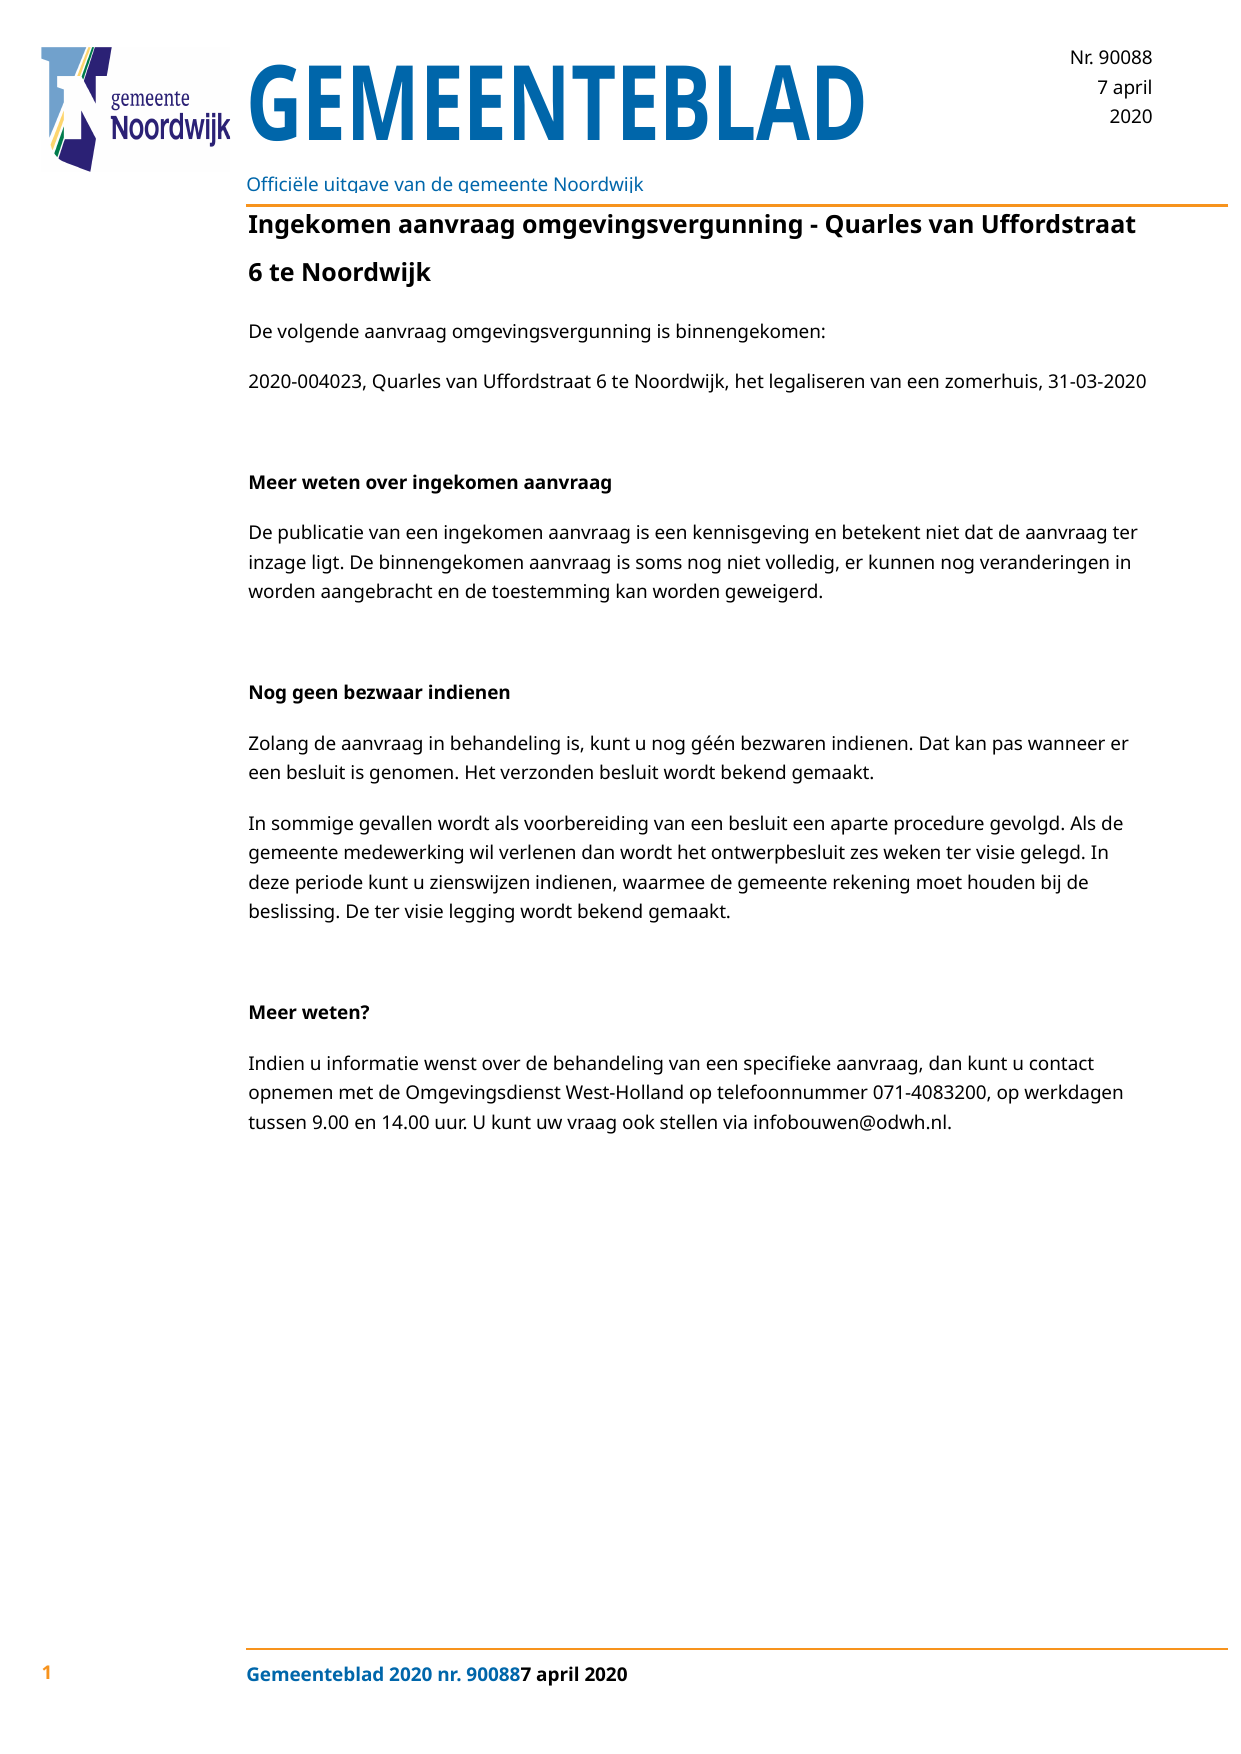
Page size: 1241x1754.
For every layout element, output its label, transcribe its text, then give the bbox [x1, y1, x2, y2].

text De publicatie van een ingekomen aanvraag is een kennisgeving en betekent niet dat de aanvraag ter inzage ligt. De binnengekomen aanvraag is soms nog niet volledig, er kunnen nog veranderingen in worden aangebracht en de toestemming kan worden geweigerd. [248, 519, 1152, 604]
text Indien u informatie wenst over de behandeling van een specifieke aanvraag, dan kunt u contact opnemen met de Omgevingsdienst West-Holland op telefoonnummer 071-4083200, op werkdagen tussen 9.00 en 14.00 uur. U kunt uw vraag ook stellen via infobouwen@odwh.nl. [248, 1050, 1152, 1135]
text Nog geen bezwaar indienen [248, 679, 1152, 705]
text De volgende aanvraag omgevingsvergunning is binnengekomen: [248, 318, 1152, 344]
text Meer weten over ingekomen aanvraag [248, 469, 1152, 495]
text Zolang de aanvraag in behandeling is, kunt u nog géén bezwaren indienen. Dat kan pas wanneer er een besluit is genomen. Het verzonden besluit wordt bekend gemaakt. [248, 730, 1152, 785]
text Meer weten? [248, 999, 1152, 1025]
text In sommige gevallen wordt als voorbereiding van een besluit een aparte procedure gevolgd. Als de gemeente medewerking wil verlenen dan wordt het ontwerpbesluit zes weken ter visie gelegd. In deze periode kunt u zienswijzen indienen, waarmee de gemeente rekening moet houden bij de beslissing. De ter visie legging wordt bekend gemaakt. [248, 810, 1152, 924]
text Ingekomen aanvraag omgevingsvergunning - Quarles van Uffordstraat 6 te Noordwijk [248, 207, 1152, 288]
text 2020-004023, Quarles van Uffordstraat 6 te Noordwijk, het legaliseren van een zomerhuis, 31-03-2020 [248, 368, 1152, 394]
picture [41, 47, 231, 172]
